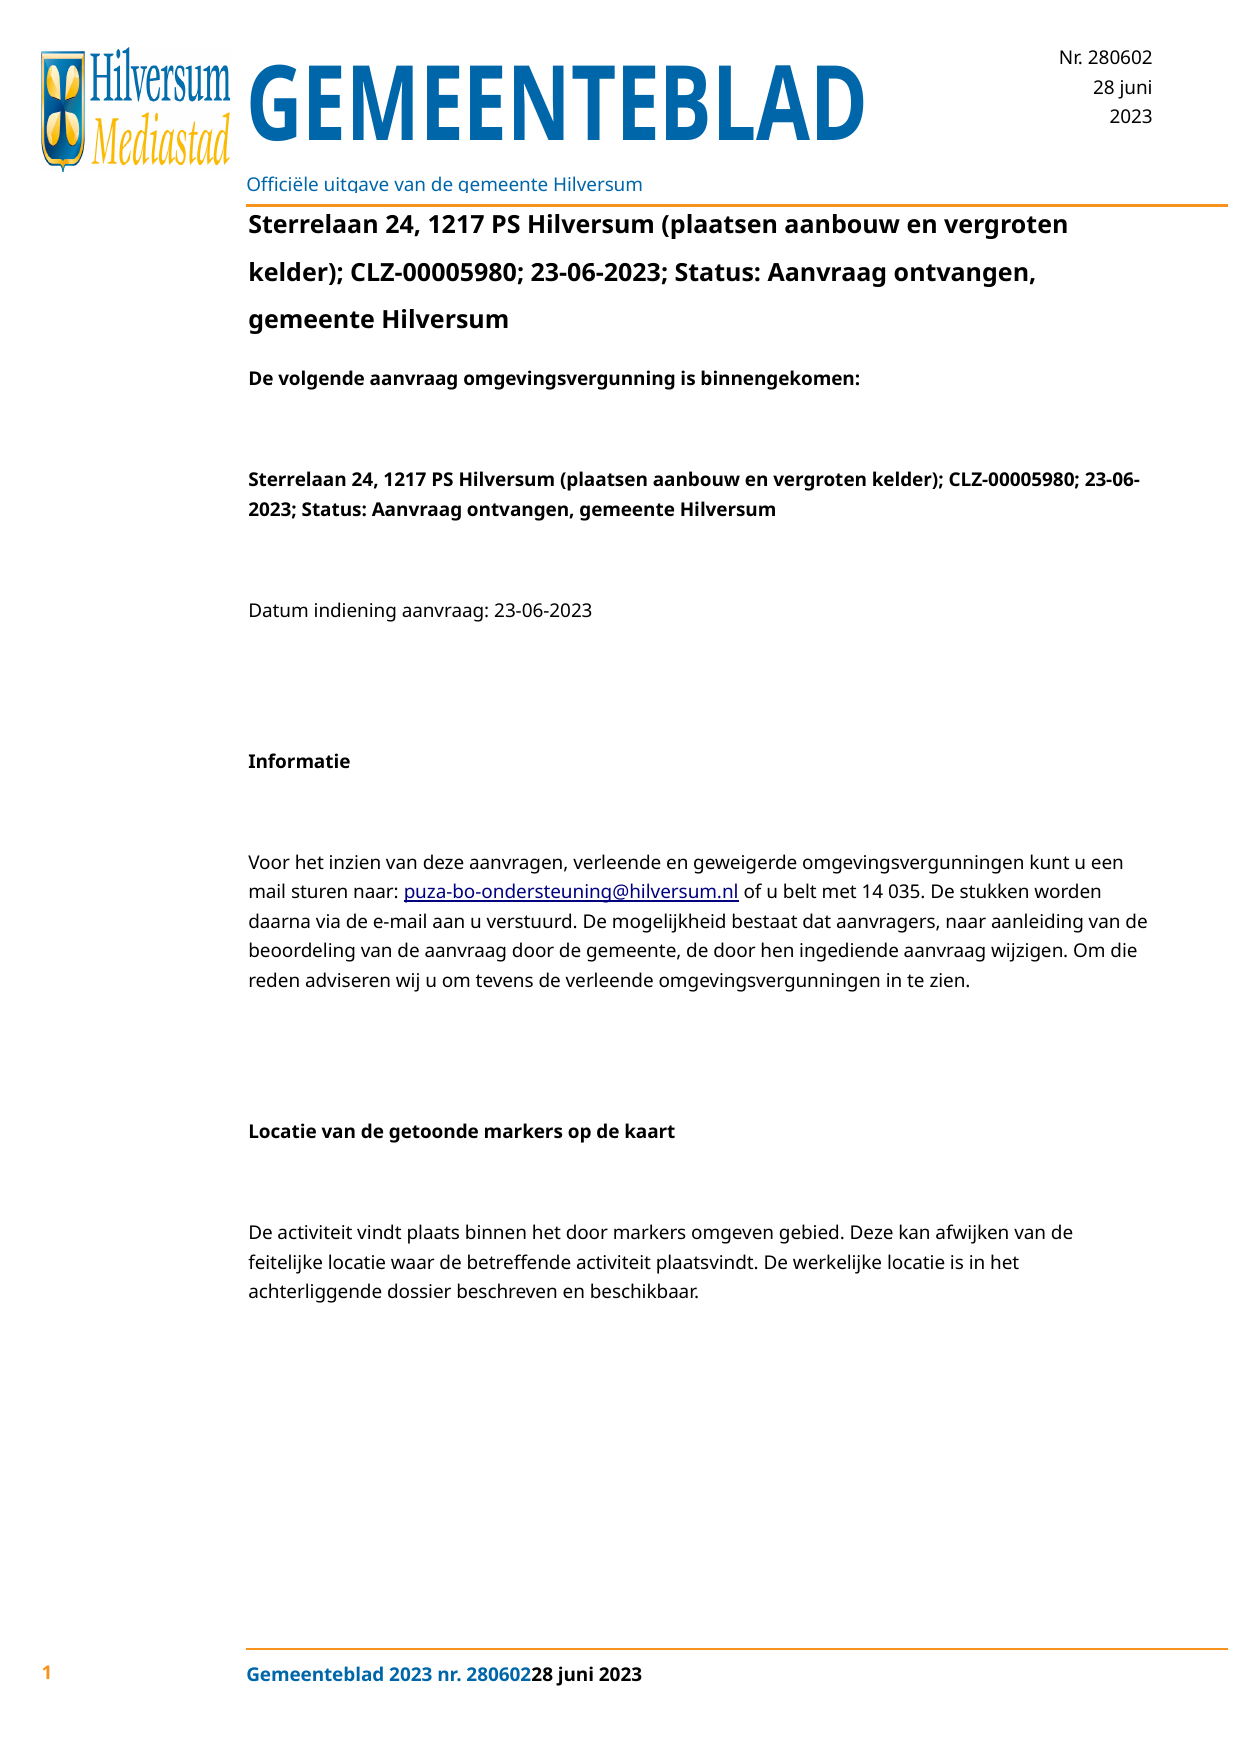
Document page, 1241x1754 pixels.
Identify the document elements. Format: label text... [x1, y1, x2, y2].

text Locatie van de getoonde markers op de kaart [248, 1118, 1152, 1144]
picture [41, 47, 231, 172]
text Sterrelaan 24, 1217 PS Hilversum (plaatsen aanbouw en vergroten kelder); CLZ-00005980; 23-06-2023; Status: Aanvraag ontvangen, gemeente Hilversum [248, 207, 1152, 336]
text Informatie [248, 748, 1152, 774]
text Voor het inzien van deze aanvragen, verleende en geweigerde omgevingsvergunningen kunt u een mail sturen naar: puza-bo-ondersteuning@hilversum.nl of u belt met 14 035. De stukken worden daarna via de e-mail aan u verstuurd. De mogelijkheid bestaat dat aanvragers, naar aanleiding van de beoordeling van de aanvraag door de gemeente, de door hen ingediende aanvraag wijzigen. Om die reden adviseren wij u om tevens de verleende omgevingsvergunningen in te zien. [248, 849, 1152, 993]
text Sterrelaan 24, 1217 PS Hilversum (plaatsen aanbouw en vergroten kelder); CLZ-00005980; 23-06-2023; Status: Aanvraag ontvangen, gemeente Hilversum [248, 466, 1152, 522]
text Datum indiening aanvraag: 23-06-2023 [248, 597, 1152, 622]
text De activiteit vindt plaats binnen het door markers omgeven gebied. Deze kan afwijken van de feitelijke locatie waar de betreffende activiteit plaatsvindt. De werkelijke locatie is in het achterliggende dossier beschreven en beschikbaar. [248, 1219, 1152, 1304]
text De volgende aanvraag omgevingsvergunning is binnengekomen: [248, 366, 1152, 391]
